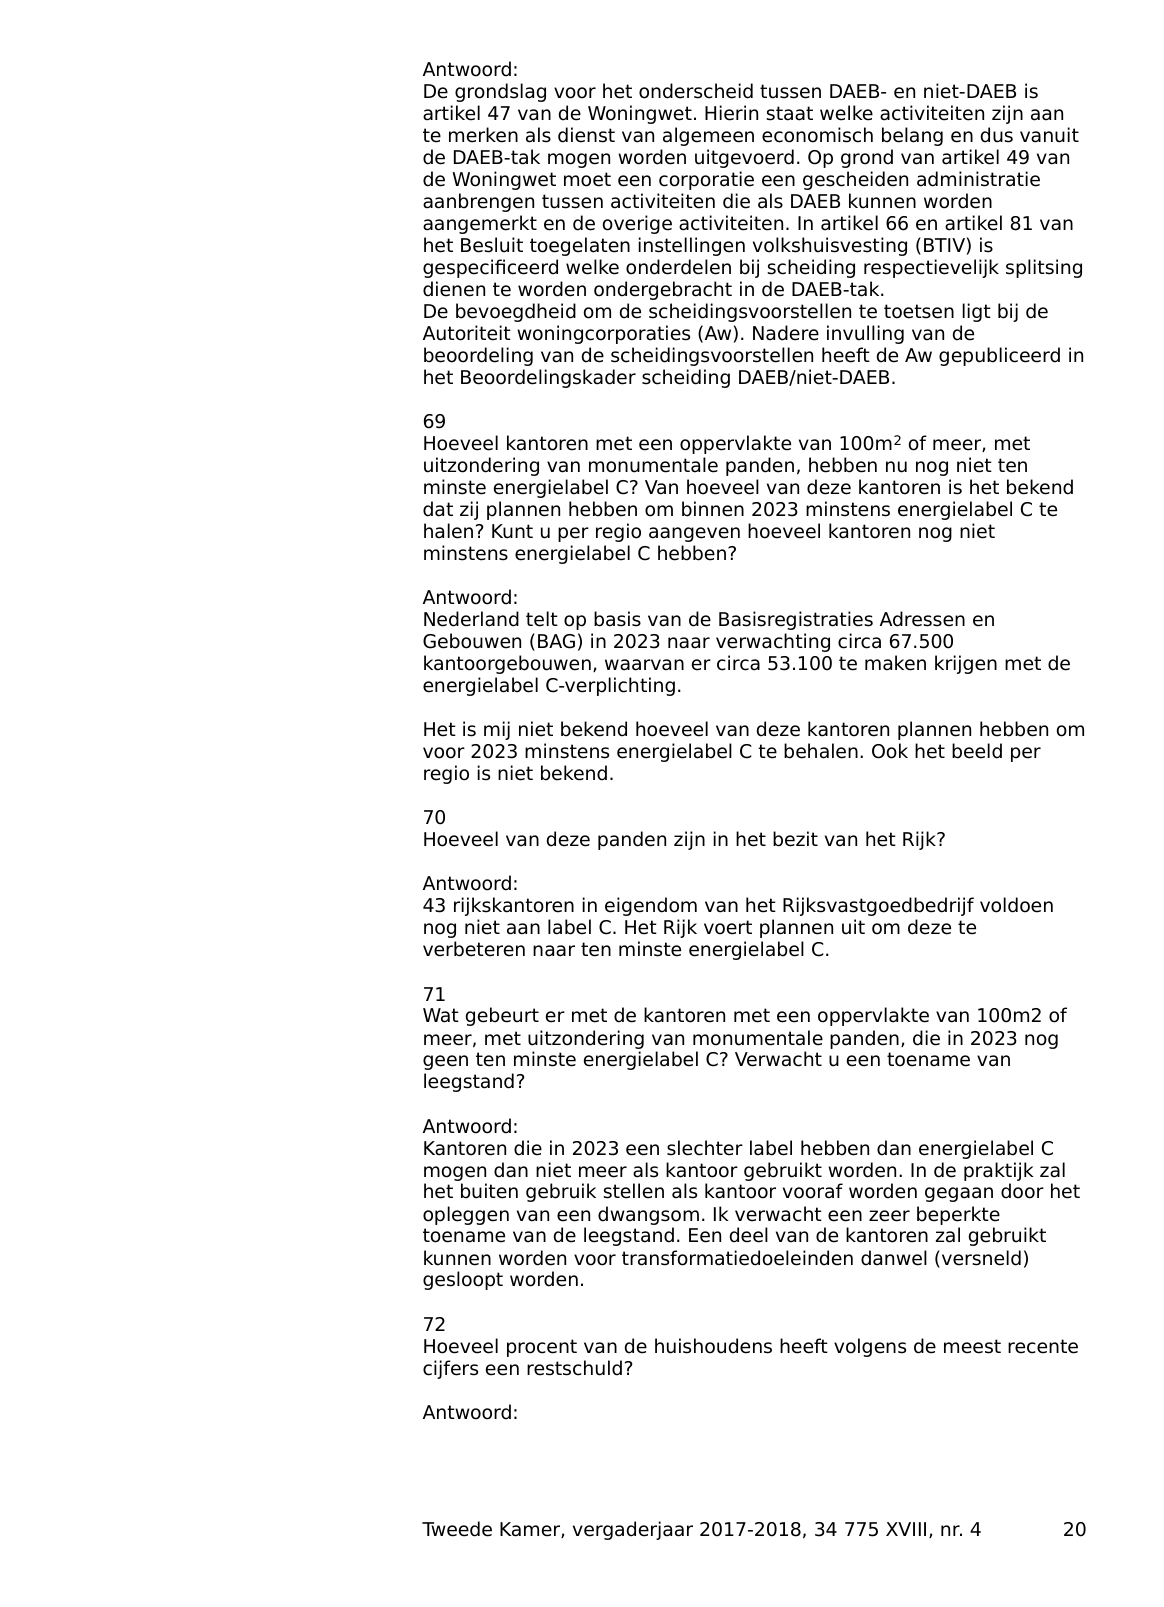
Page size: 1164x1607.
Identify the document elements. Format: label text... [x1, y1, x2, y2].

text Hoeveel kantoren met een oppervlakte van 100m2 of meer, met uitzondering van monumentale panden, hebben nu nog niet ten minste energielabel C? Van hoeveel van deze kantoren is het bekend dat zij plannen hebben om binnen 2023 minstens energielabel C te halen? Kunt u per regio aangeven hoeveel kantoren nog niet minstens energielabel C hebben? [422, 433, 1087, 565]
text Wat gebeurt er met de kantoren met een oppervlakte van 100m2 of meer, met uitzondering van monumentale panden, die in 2023 nog geen ten minste energielabel C? Verwacht u een toename van leegstand? [422, 1005, 1087, 1093]
text Hoeveel van deze panden zijn in het bezit van het Rijk? [422, 829, 1087, 851]
text Antwoord: [422, 1116, 1087, 1137]
text 43 rijkskantoren in eigendom van het Rijksvastgoedbedrijf voldoen nog niet aan label C. Het Rijk voert plannen uit om deze te verbeteren naar ten minste energielabel C. [422, 895, 1087, 961]
text 70 [422, 807, 1087, 829]
text 71 [422, 983, 1087, 1005]
text Hoeveel procent van de huishoudens heeft volgens de meest recente cijfers een restschuld? [422, 1336, 1087, 1379]
text Antwoord: [422, 873, 1087, 895]
text Kantoren die in 2023 een slechter label hebben dan energielabel C mogen dan niet meer als kantoor gebruikt worden. In de praktijk zal het buiten gebruik stellen als kantoor vooraf worden gegaan door het opleggen van een dwangsom. Ik verwacht een zeer beperkte toename van de leegstand. Een deel van de kantoren zal gebruikt kunnen worden voor transformatiedoeleinden danwel (versneld) gesloopt worden. [422, 1137, 1087, 1291]
text 69 [422, 411, 1087, 433]
text De bevoegdheid om de scheidingsvoorstellen te toetsen ligt bij de Autoriteit woningcorporaties (Aw). Nadere invulling van de beoordeling van de scheidingsvoorstellen heeft de Aw gepubliceerd in het Beoordelingskader scheiding DAEB/niet-DAEB. [422, 301, 1087, 389]
text Antwoord: [422, 1402, 1087, 1424]
text Het is mij niet bekend hoeveel van deze kantoren plannen hebben om voor 2023 minstens energielabel C te behalen. Ook het beeld per regio is niet bekend. [422, 719, 1087, 785]
text Nederland telt op basis van de Basisregistraties Adressen en Gebouwen (BAG) in 2023 naar verwachting circa 67.500 kantoorgebouwen, waarvan er circa 53.100 te maken krijgen met de energielabel C-verplichting. [422, 609, 1087, 697]
text 72 [422, 1313, 1087, 1336]
text De grondslag voor het onderscheid tussen DAEB- en niet-DAEB is artikel 47 van de Woningwet. Hierin staat welke activiteiten zijn aan te merken als dienst van algemeen economisch belang en dus vanuit de DAEB-tak mogen worden uitgevoerd. Op grond van artikel 49 van de Woningwet moet een corporatie een gescheiden administratie aanbrengen tussen activiteiten die als DAEB kunnen worden aangemerkt en de overige activiteiten. In artikel 66 en artikel 81 van het Besluit toegelaten instellingen volkshuisvesting (BTIV) is gespecificeerd welke onderdelen bij scheiding respectievelijk splitsing dienen te worden ondergebracht in de DAEB-tak. [422, 81, 1087, 301]
text Antwoord: [422, 59, 1087, 81]
text Antwoord: [422, 587, 1087, 609]
